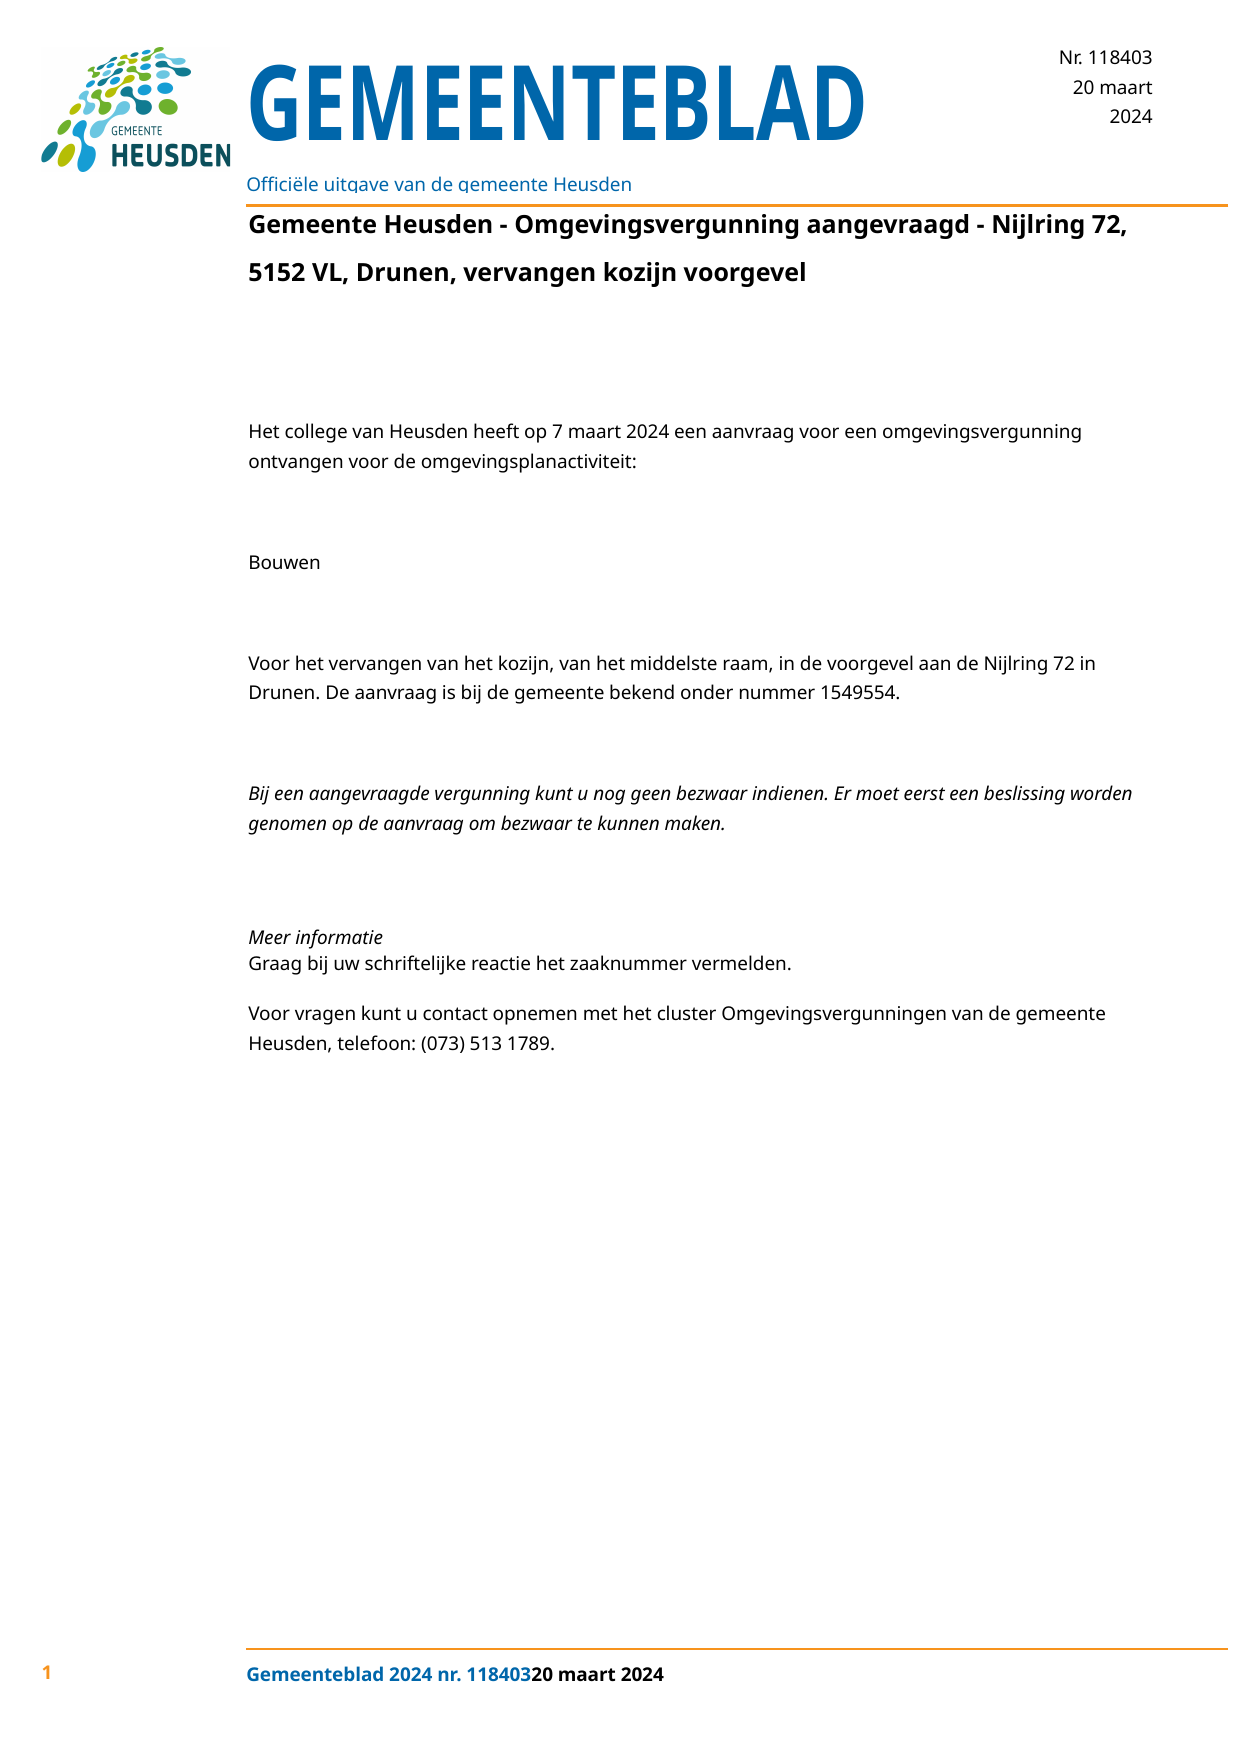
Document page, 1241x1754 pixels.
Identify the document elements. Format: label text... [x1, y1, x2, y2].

text Bouwen [248, 549, 1152, 575]
text Gemeente Heusden - Omgevingsvergunning aangevraagd - Nijlring 72, 5152 VL, Drunen, vervangen kozijn voorgevel [248, 207, 1152, 288]
text Voor vragen kunt u contact opnemen met het cluster Omgevingsvergunningen van de gemeente Heusden, telefoon: (073) 513 1789. [248, 1001, 1152, 1056]
text Meer informatie [248, 924, 1152, 950]
picture [41, 47, 231, 172]
text Voor het vervangen van het kozijn, van het middelste raam, in de voorgevel aan de Nijlring 72 in Drunen. De aanvraag is bij de gemeente bekend onder nummer 1549554. [248, 650, 1152, 705]
text Bij een aangevraagde vergunning kunt u nog geen bezwaar indienen. Er moet eerst een beslissing worden genomen op de aanvraag om bezwaar te kunnen maken. [248, 780, 1152, 836]
text Het college van Heusden heeft op 7 maart 2024 een aanvraag voor een omgevingsvergunning ontvangen voor de omgevingsplanactiviteit: [248, 419, 1152, 474]
text Graag bij uw schriftelijke reactie het zaaknummer vermelden. [248, 950, 1152, 976]
